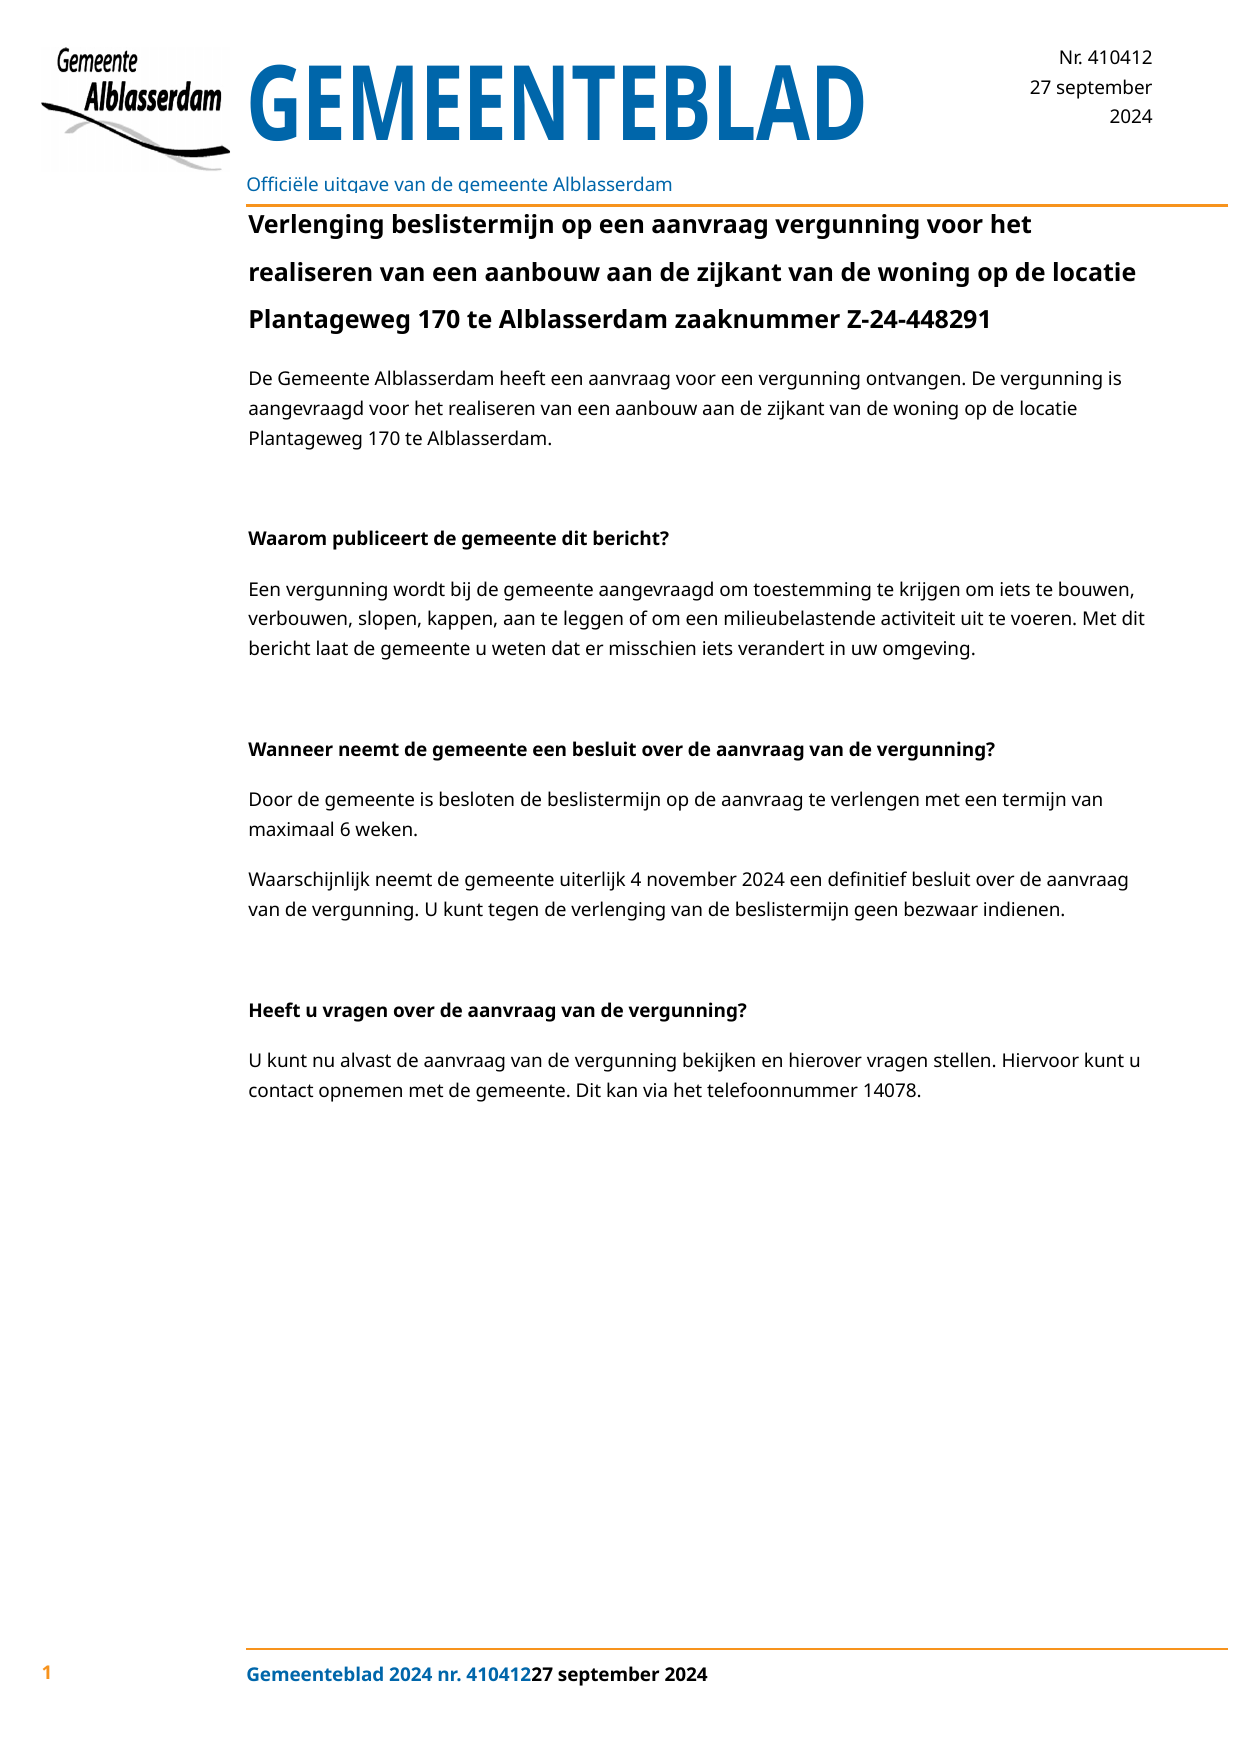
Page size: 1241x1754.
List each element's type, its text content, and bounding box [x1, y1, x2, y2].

text De Gemeente Alblasserdam heeft een aanvraag voor een vergunning ontvangen. De vergunning is aangevraagd voor het realiseren van een aanbouw aan de zijkant van de woning op de locatie Plantageweg 170 te Alblasserdam. [248, 366, 1152, 450]
text Verlenging beslistermijn op een aanvraag vergunning voor het realiseren van een aanbouw aan de zijkant van de woning op de locatie Plantageweg 170 te Alblasserdam zaaknummer Z-24-448291 [248, 207, 1152, 336]
text Waarschijnlijk neemt de gemeente uiterlijk 4 november 2024 een definitief besluit over de aanvraag van de vergunning. U kunt tegen de verlenging van de beslistermijn geen bezwaar indienen. [248, 866, 1152, 922]
text Een vergunning wordt bij de gemeente aangevraagd om toestemming te krijgen om iets te bouwen, verbouwen, slopen, kappen, aan te leggen of om een milieubelastende activiteit uit te voeren. Met dit bericht laat de gemeente u weten dat er misschien iets verandert in uw omgeving. [248, 576, 1152, 661]
text Door de gemeente is besloten de beslistermijn op de aanvraag te verlengen met een termijn van maximaal 6 weken. [248, 786, 1152, 842]
text Waarom publiceert de gemeente dit bericht? [248, 526, 1152, 551]
text U kunt nu alvast de aanvraag van de vergunning bekijken en hierover vragen stellen. Hiervoor kunt u contact opnemen met de gemeente. Dit kan via het telefoonnummer 14078. [248, 1047, 1152, 1102]
text Heeft u vragen over de aanvraag van de vergunning? [248, 997, 1152, 1022]
picture [41, 47, 231, 172]
text Wanneer neemt de gemeente een besluit over de aanvraag van de vergunning? [248, 736, 1152, 762]
